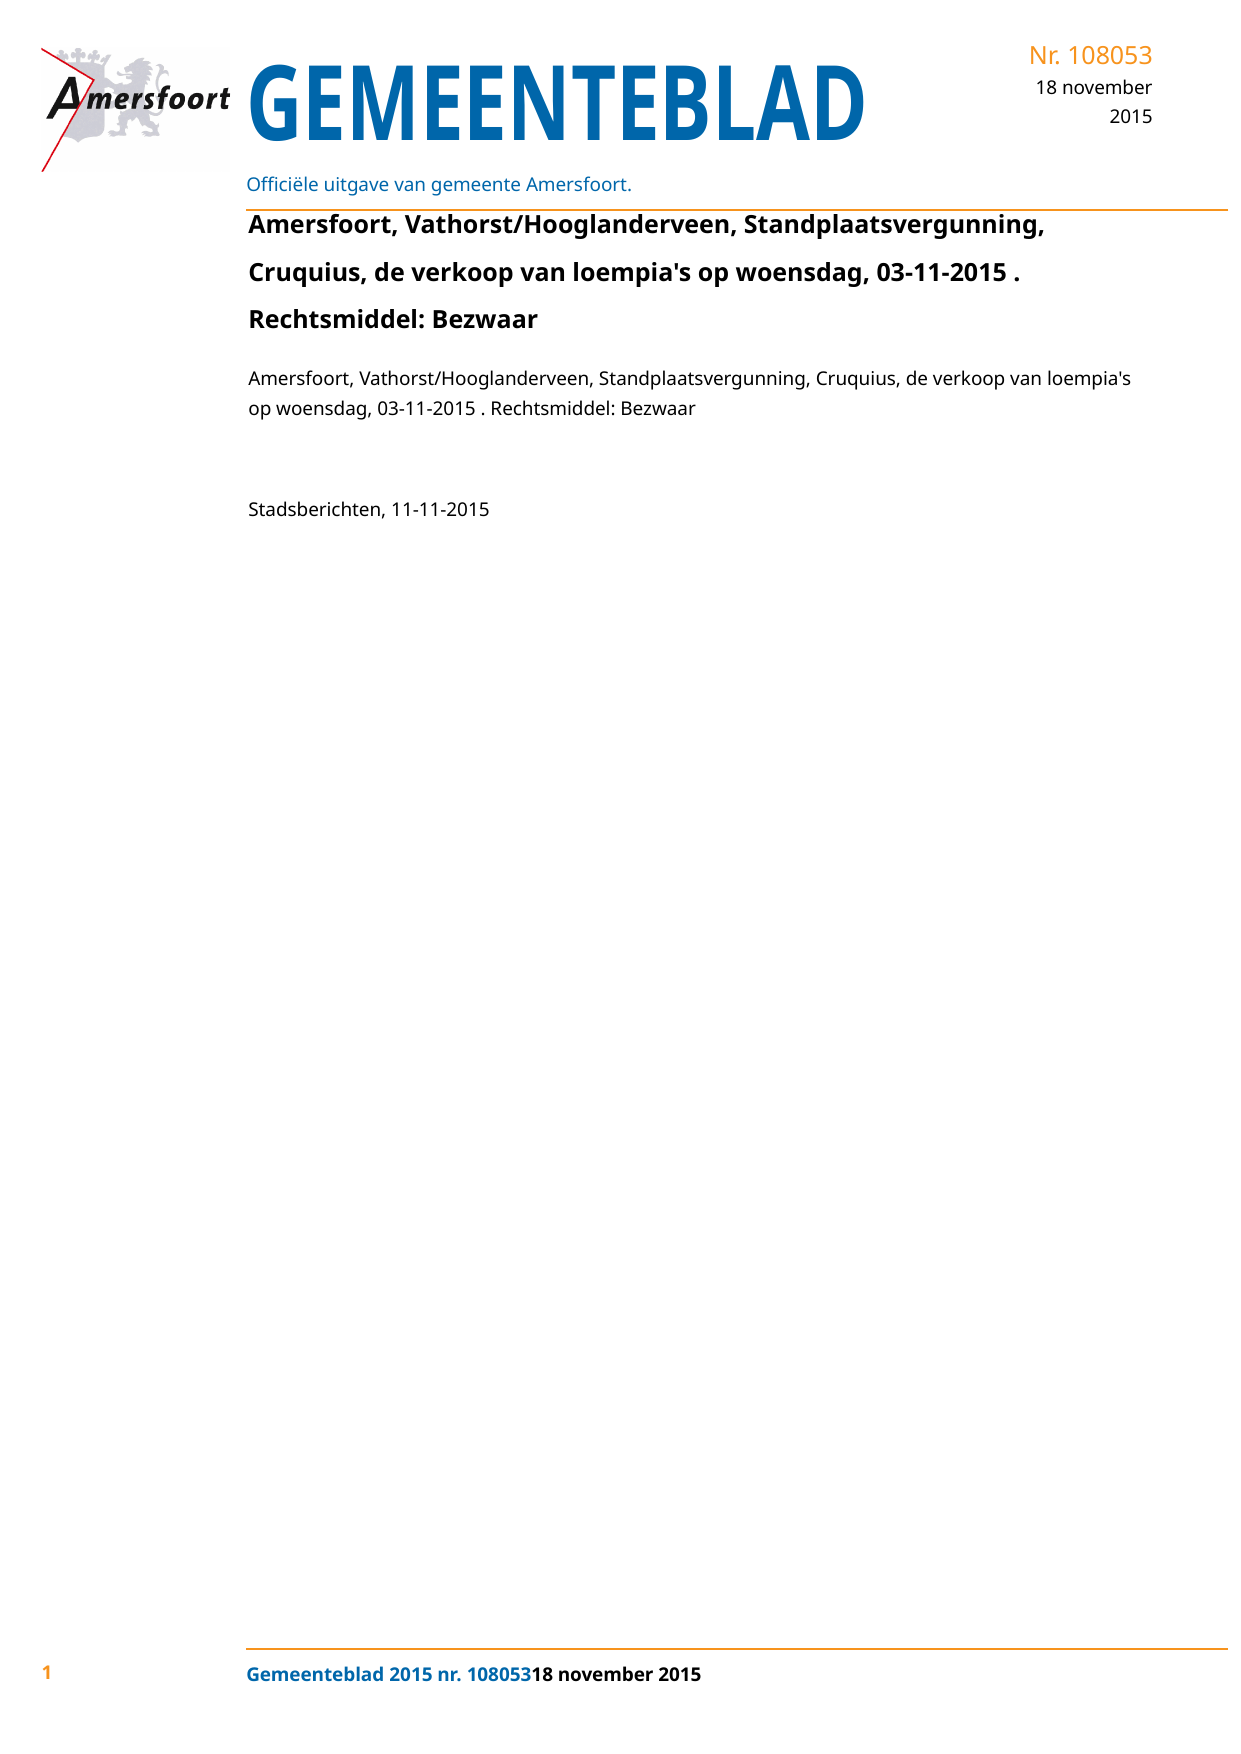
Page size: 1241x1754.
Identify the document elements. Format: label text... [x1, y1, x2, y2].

text Stadsberichten, 11-11-2015 [248, 496, 1152, 522]
text Amersfoort, Vathorst/Hooglanderveen, Standplaatsvergunning, Cruquius, de verkoop van loempia's op woensdag, 03-11-2015 . Rechtsmiddel: Bezwaar [248, 366, 1152, 421]
text Amersfoort, Vathorst/Hooglanderveen, Standplaatsvergunning, Cruquius, de verkoop van loempia's op woensdag, 03-11-2015 . Rechtsmiddel: Bezwaar [248, 211, 1152, 336]
picture [41, 47, 231, 172]
